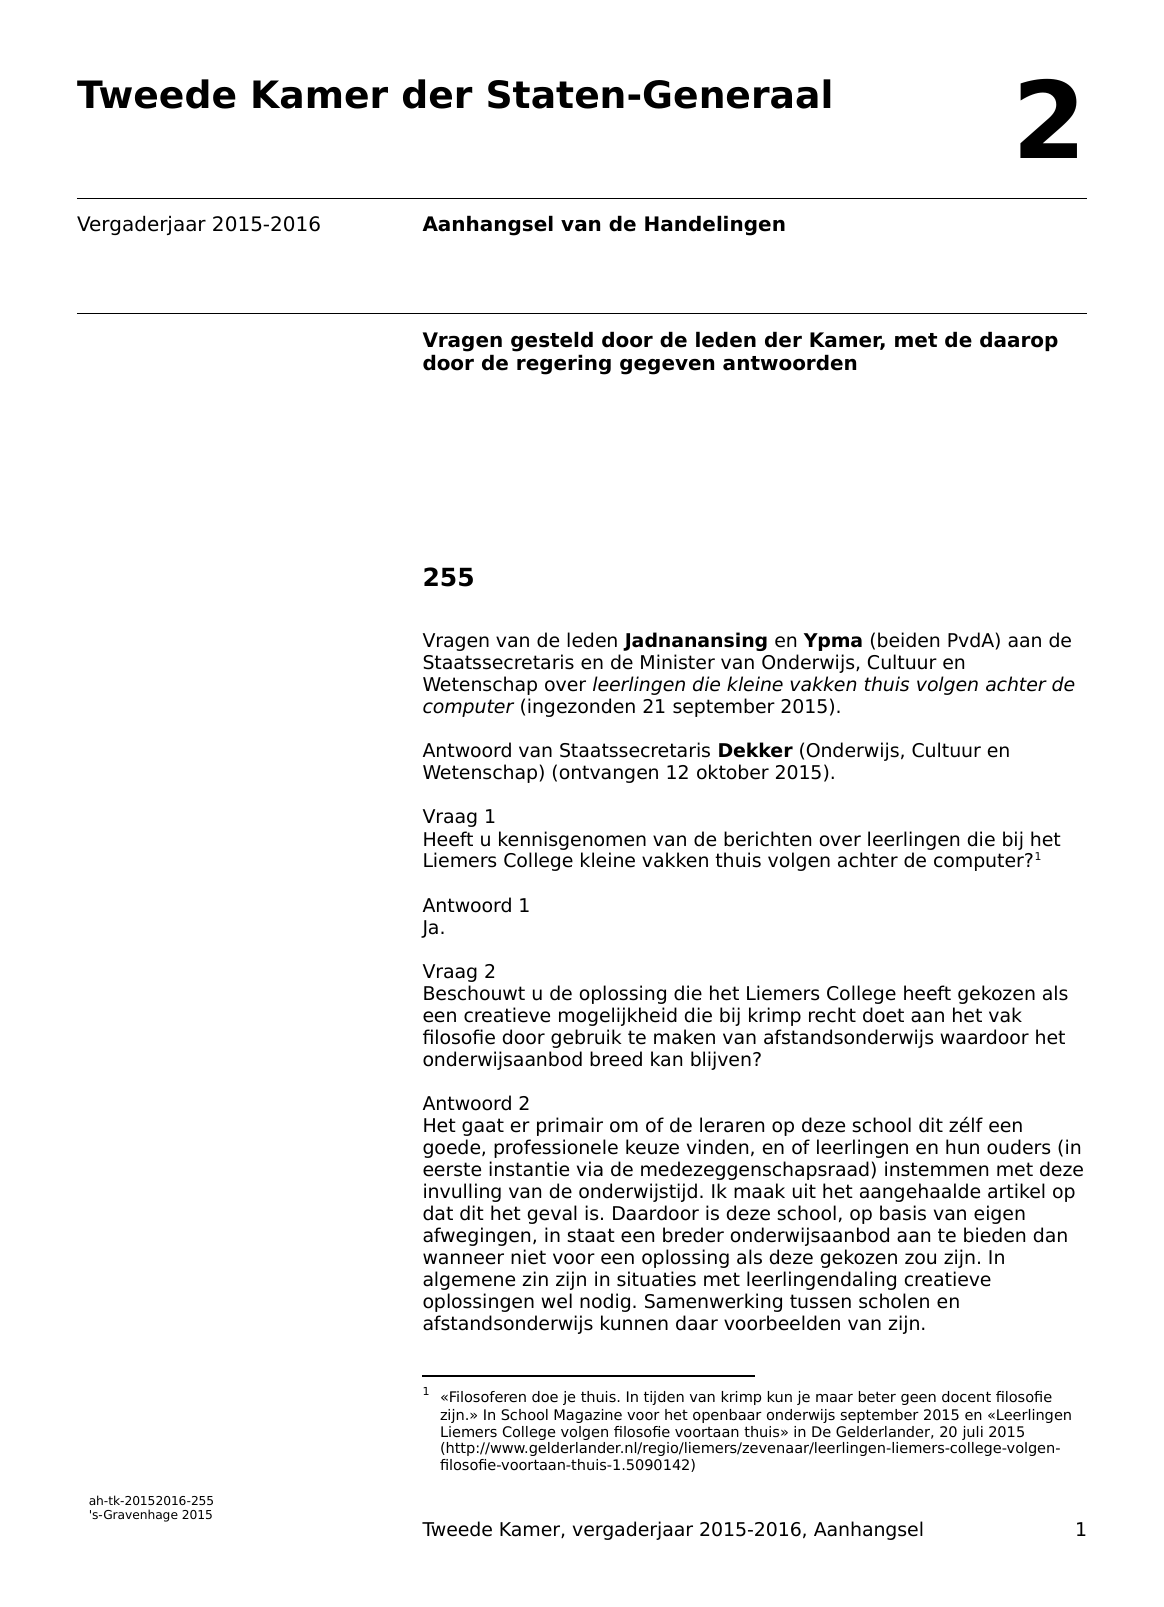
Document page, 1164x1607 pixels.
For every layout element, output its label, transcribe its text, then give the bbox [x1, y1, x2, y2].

text 's-Gravenhage 2015 [88, 1508, 323, 1522]
text Vraag 1 [422, 806, 1087, 828]
text Antwoord van Staatssecretaris Dekker (Onderwijs, Cultuur en Wetenschap) (ontvangen 12 oktober 2015). [422, 740, 1087, 784]
text Heeft u kennisgenomen van de berichten over leerlingen die bij het Liemers College kleine vakken thuis volgen achter de computer? [422, 828, 1087, 872]
text Ja. [422, 917, 1087, 938]
text Vragen van de leden Jadnanansing en Ypma (beiden PvdA) aan de Staatssecretaris en de Minister van Onderwijs, Cultuur en Wetenschap over leerlingen die kleine vakken thuis volgen achter de computer (ingezonden 21 september 2015). [422, 630, 1087, 718]
text ah-tk-20152016-255 [88, 1494, 323, 1508]
table_cell Vergaderjaar 2015-2016 [77, 199, 422, 313]
text «Filosoferen doe je thuis. In tijden van krimp kun je maar beter geen docent filosofie zijn.» In School Magazine voor het openbaar onderwijs september 2015 en «Leerlingen Liemers College volgen filosofie voortaan thuis» in De Gelderlander, 20 juli 2015 (http://www.gelderlander.nl/regio/liemers/zevenaar/leerlingen-liemers-college-volgen-filosofie-voortaan-thuis-1.5090142) [422, 1385, 1087, 1474]
text 255 [422, 563, 1087, 592]
table_header Tweede Kamer der Staten-Generaal [77, 59, 886, 198]
table_cell Vragen gesteld door de leden der Kamer, met de daarop door de regering gegeven antwoorden [422, 314, 1087, 375]
text Het gaat er primair om of de leraren op deze school dit zélf een goede, professionele keuze vinden, en of leerlingen en hun ouders (in eerste instantie via de medezeggenschapsraad) instemmen met deze invulling van de onderwijstijd. Ik maak uit het aangehaalde artikel op dat dit het geval is. Daardoor is deze school, op basis van eigen afwegingen, in staat een breder onderwijsaanbod aan te bieden dan wanneer niet voor een oplossing als deze gekozen zou zijn. In algemene zin zijn in situaties met leerlingendaling creatieve oplossingen wel nodig. Samenwerking tussen scholen en afstandsonderwijs kunnen daar voorbeelden van zijn. [422, 1115, 1087, 1334]
text Antwoord 2 [422, 1093, 1087, 1115]
table_cell Aanhangsel van de Handelingen [422, 199, 1087, 313]
table_header 2 [886, 59, 1087, 198]
table_cell [77, 314, 422, 375]
text Vraag 2 [422, 961, 1087, 983]
text Beschouwt u de oplossing die het Liemers College heeft gekozen als een creatieve mogelijkheid die bij krimp recht doet aan het vak filosofie door gebruik te maken van afstandsonderwijs waardoor het onderwijsaanbod breed kan blijven? [422, 983, 1087, 1071]
text Antwoord 1 [422, 894, 1087, 917]
